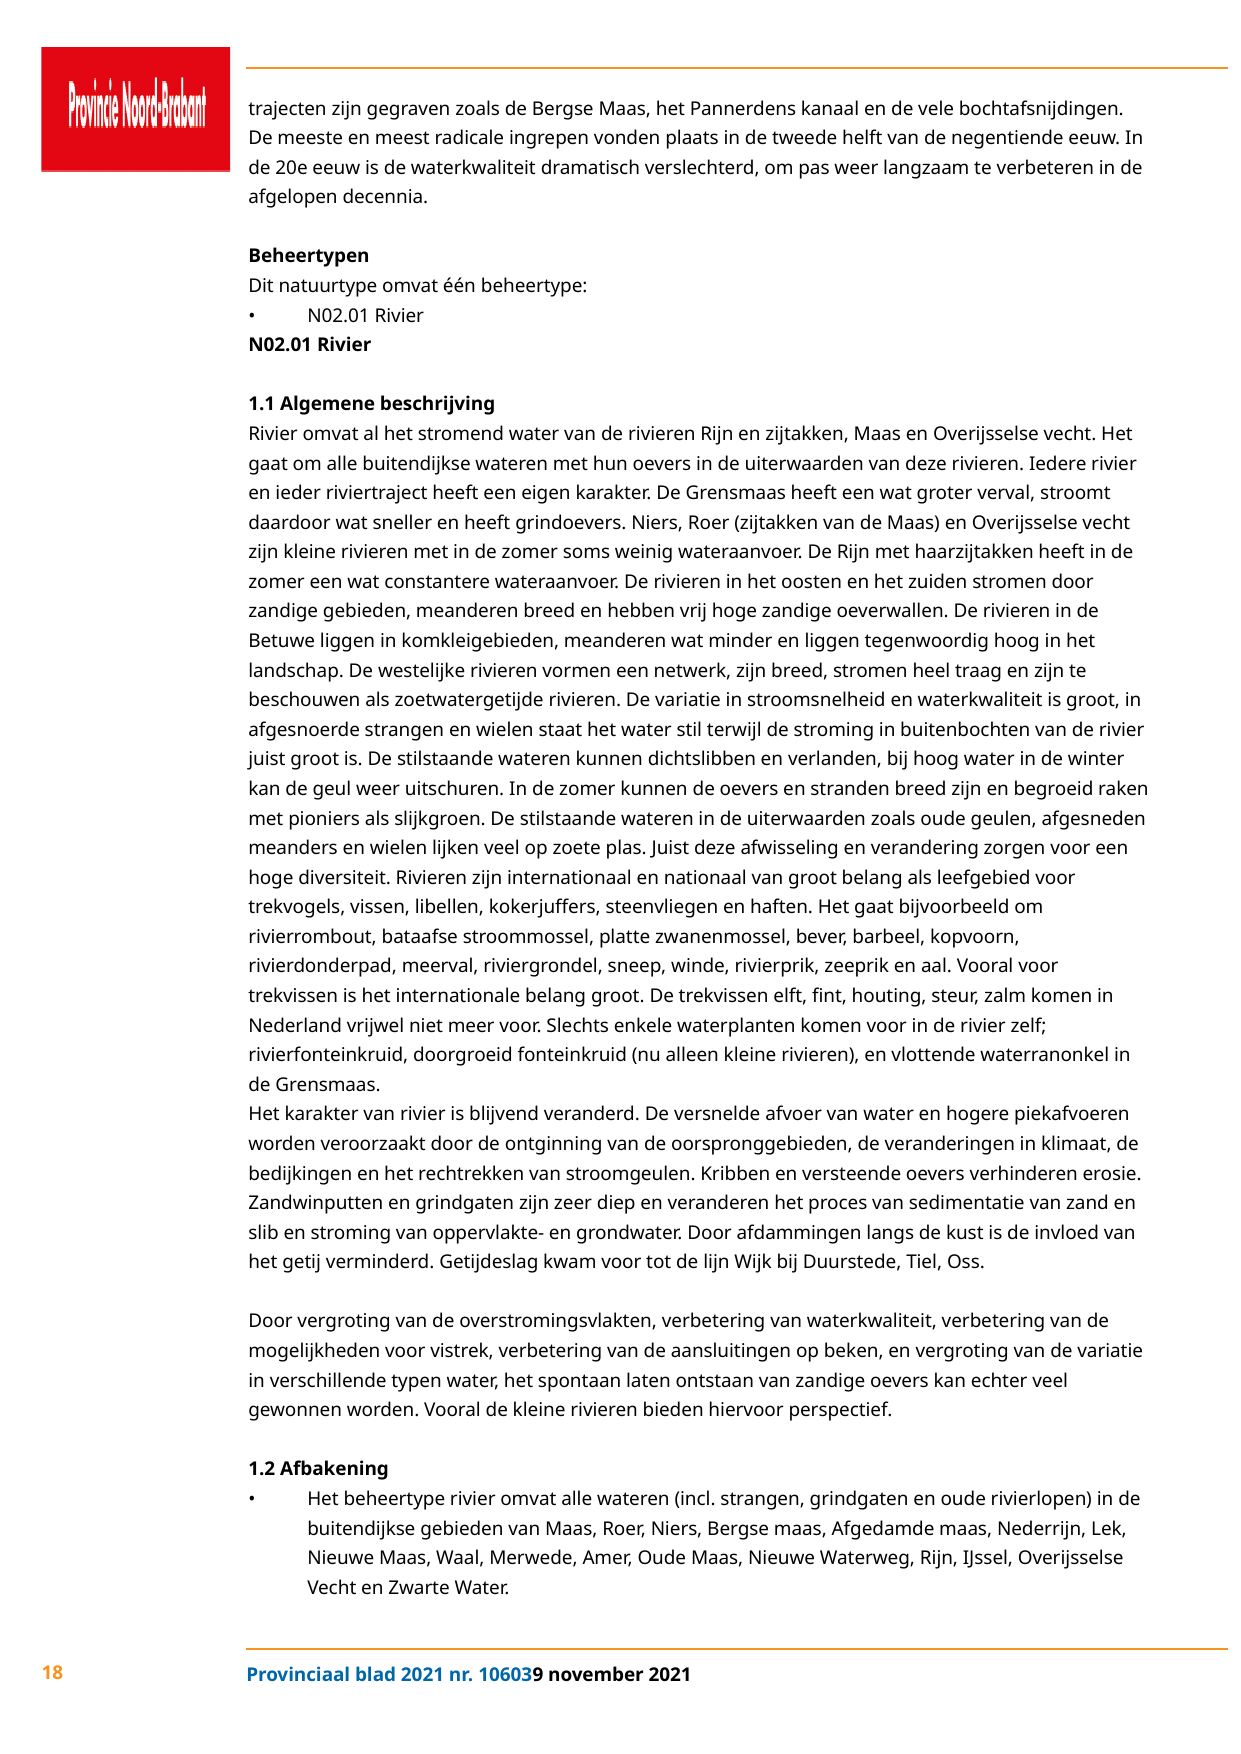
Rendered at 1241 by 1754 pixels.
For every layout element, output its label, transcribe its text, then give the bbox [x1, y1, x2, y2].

text Het karakter van rivier is blijvend veranderd. De versnelde afvoer van water en hogere piekafvoeren worden veroorzaakt door de ontginning van de oorspronggebieden, de veranderingen in klimaat, de bedijkingen en het rechtrekken van stroomgeulen. Kribben en versteende oevers verhinderen erosie. Zandwinputten en grindgaten zijn zeer diep en veranderen het proces van sedimentatie van zand en slib en stroming van oppervlakte- en grondwater. Door afdammingen langs de kust is de invloed van het getij verminderd. Getijdeslag kwam voor tot de lijn Wijk bij Duurstede, Tiel, Oss. [248, 1101, 1152, 1274]
text 1.1 Algemene beschrijving [248, 391, 1152, 416]
text Door vergroting van de overstromingsvlakten, verbetering van waterkwaliteit, verbetering van de mogelijkheden voor vistrek, verbetering van de aansluitingen op beken, en vergroting van de variatie in verschillende typen water, het spontaan laten ontstaan van zandige oevers kan echter veel gewonnen worden. Vooral de kleine rivieren bieden hiervoor perspectief. [248, 1308, 1152, 1422]
text Beheertypen [248, 243, 1152, 268]
list N02.01 Rivier [248, 302, 1152, 328]
text 1.2 Afbakening [248, 1456, 1152, 1481]
list Het beheertype rivier omvat alle wateren (incl. strangen, grindgaten en oude rivierlopen) in de buitendijkse gebieden van Maas, Roer, Niers, Bergse maas, Afgedamde maas, Nederrijn, Lek, Nieuwe Maas, Waal, Merwede, Amer, Oude Maas, Nieuwe Waterweg, Rijn, IJssel, Overijsselse Vecht en Zwarte Water. [248, 1485, 1152, 1600]
text trajecten zijn gegraven zoals de Bergse Maas, het Pannerdens kanaal en de vele bochtafsnijdingen. De meeste en meest radicale ingrepen vonden plaats in de tweede helft van de negentiende eeuw. In de 20e eeuw is de waterkwaliteit dramatisch verslechterd, om pas weer langzaam te verbeteren in de afgelopen decennia. [248, 95, 1152, 209]
text Rivier omvat al het stromend water van de rivieren Rijn en zijtakken, Maas en Overijsselse vecht. Het gaat om alle buitendijkse wateren met hun oevers in de uiterwaarden van deze rivieren. Iedere rivier en ieder riviertraject heeft een eigen karakter. De Grensmaas heeft een wat groter verval, stroomt daardoor wat sneller en heeft grindoevers. Niers, Roer (zijtakken van de Maas) en Overijsselse vecht zijn kleine rivieren met in de zomer soms weinig wateraanvoer. De Rijn met haarzijtakken heeft in de zomer een wat constantere wateraanvoer. De rivieren in het oosten en het zuiden stromen door zandige gebieden, meanderen breed en hebben vrij hoge zandige oeverwallen. De rivieren in de Betuwe liggen in komkleigebieden, meanderen wat minder en liggen tegenwoordig hoog in het landschap. De westelijke rivieren vormen een netwerk, zijn breed, stromen heel traag en zijn te beschouwen als zoetwatergetijde rivieren. De variatie in stroomsnelheid en waterkwaliteit is groot, in afgesnoerde strangen en wielen staat het water stil terwijl de stroming in buitenbochten van de rivier juist groot is. De stilstaande wateren kunnen dichtslibben en verlanden, bij hoog water in de winter kan de geul weer uitschuren. In de zomer kunnen de oevers en stranden breed zijn en begroeid raken met pioniers als slijkgroen. De stilstaande wateren in de uiterwaarden zoals oude geulen, afgesneden meanders en wielen lijken veel op zoete plas. Juist deze afwisseling en verandering zorgen voor een hoge diversiteit. Rivieren zijn internationaal en nationaal van groot belang als leefgebied voor trekvogels, vissen, libellen, kokerjuffers, steenvliegen en haften. Het gaat bijvoorbeeld om rivierrombout, bataafse stroommossel, platte zwanenmossel, bever, barbeel, kopvoorn, rivierdonderpad, meerval, riviergrondel, sneep, winde, rivierprik, zeeprik en aal. Vooral voor trekvissen is het internationale belang groot. De trekvissen elft, fint, houting, steur, zalm komen in Nederland vrijwel niet meer voor. Slechts enkele waterplanten komen voor in de rivier zelf; rivierfonteinkruid, doorgroeid fonteinkruid (nu alleen kleine rivieren), en vlottende waterranonkel in de Grensmaas. [248, 420, 1152, 1097]
text N02.01 Rivier [248, 331, 1152, 357]
picture [41, 47, 231, 172]
text Dit natuurtype omvat één beheertype: [248, 272, 1152, 298]
